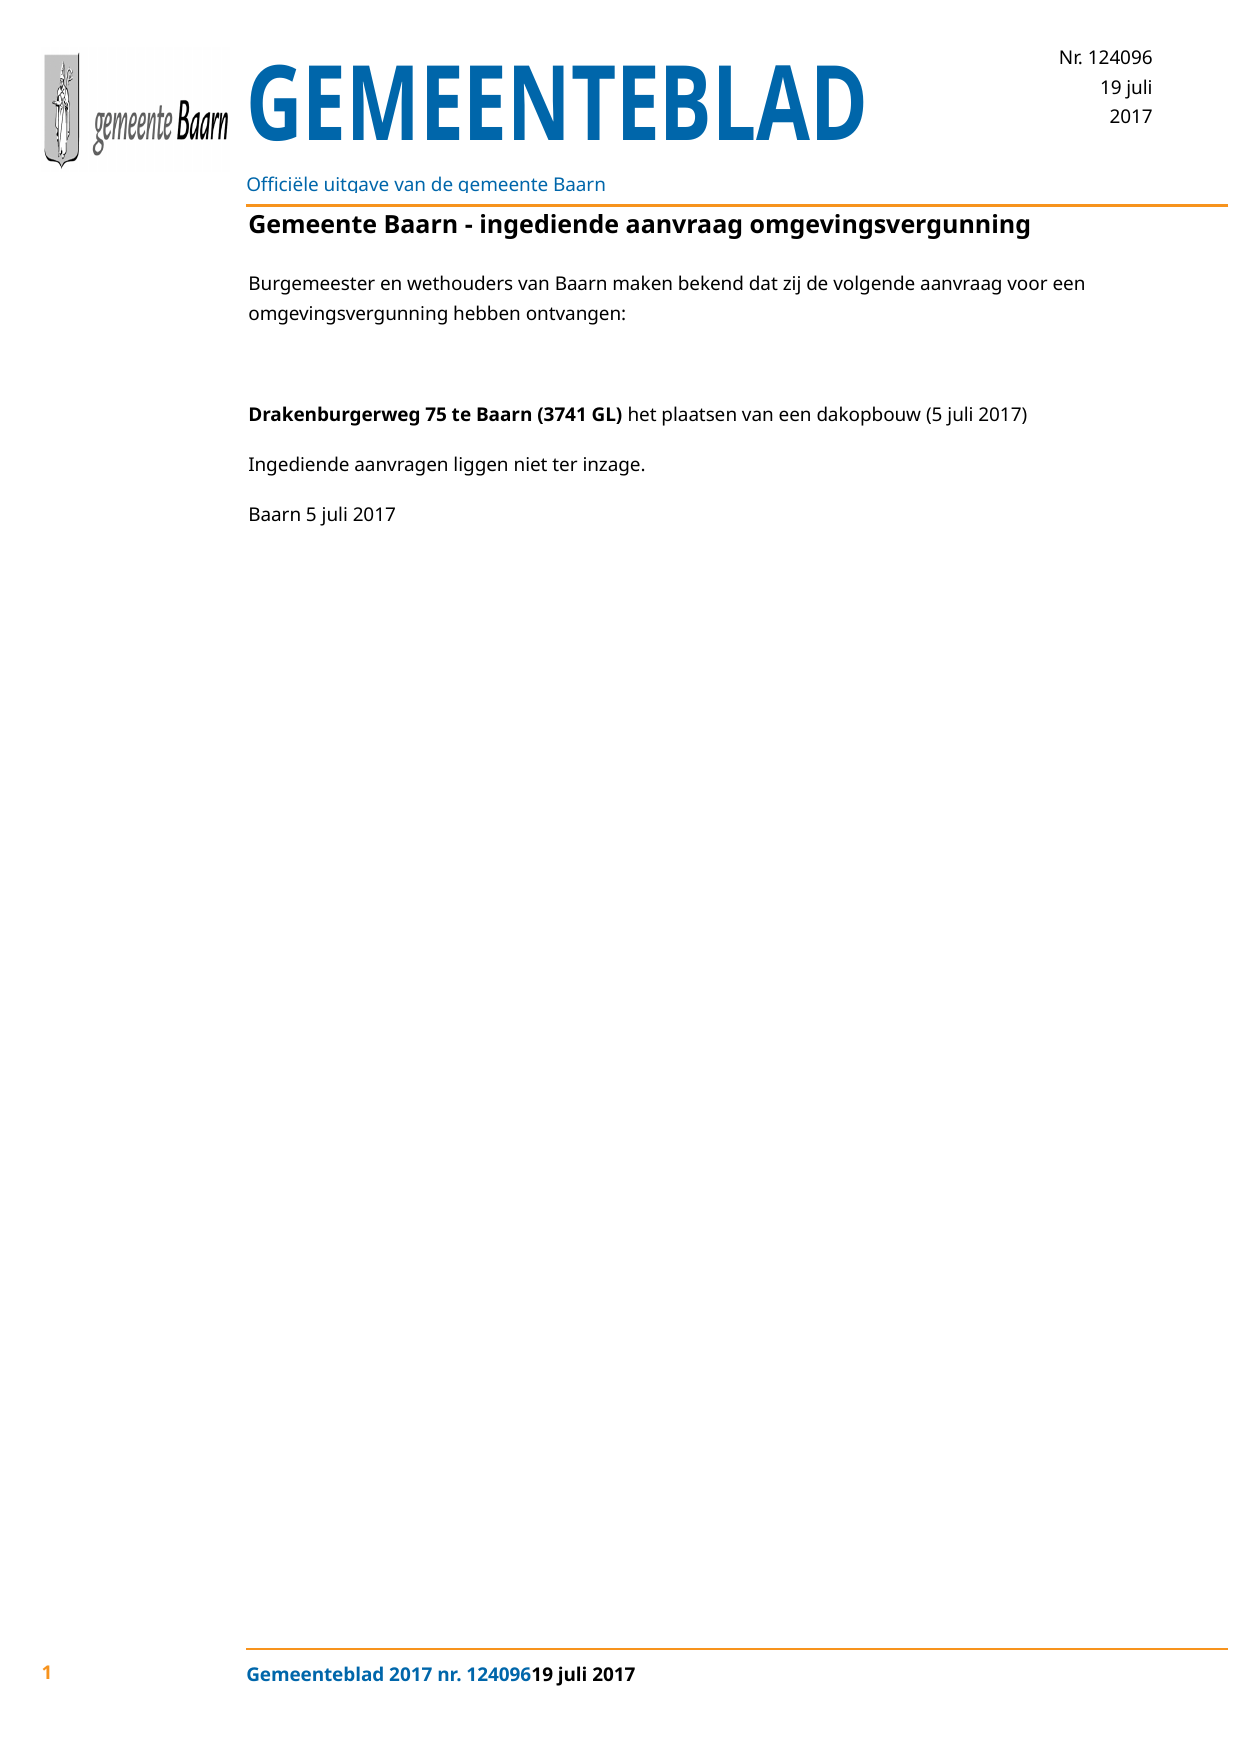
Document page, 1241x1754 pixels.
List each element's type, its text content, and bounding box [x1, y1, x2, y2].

text Burgemeester en wethouders van Baarn maken bekend dat zij de volgende aanvraag voor een omgevingsvergunning hebben ontvangen: [248, 270, 1152, 326]
picture [41, 47, 231, 172]
text Ingediende aanvragen liggen niet ter inzage. [248, 451, 1152, 477]
text Drakenburgerweg 75 te Baarn (3741 GL) het plaatsen van een dakopbouw (5 juli 2017) [248, 401, 1152, 426]
text Baarn 5 juli 2017 [248, 502, 1152, 527]
text Gemeente Baarn - ingediende aanvraag omgevingsvergunning [248, 207, 1152, 241]
